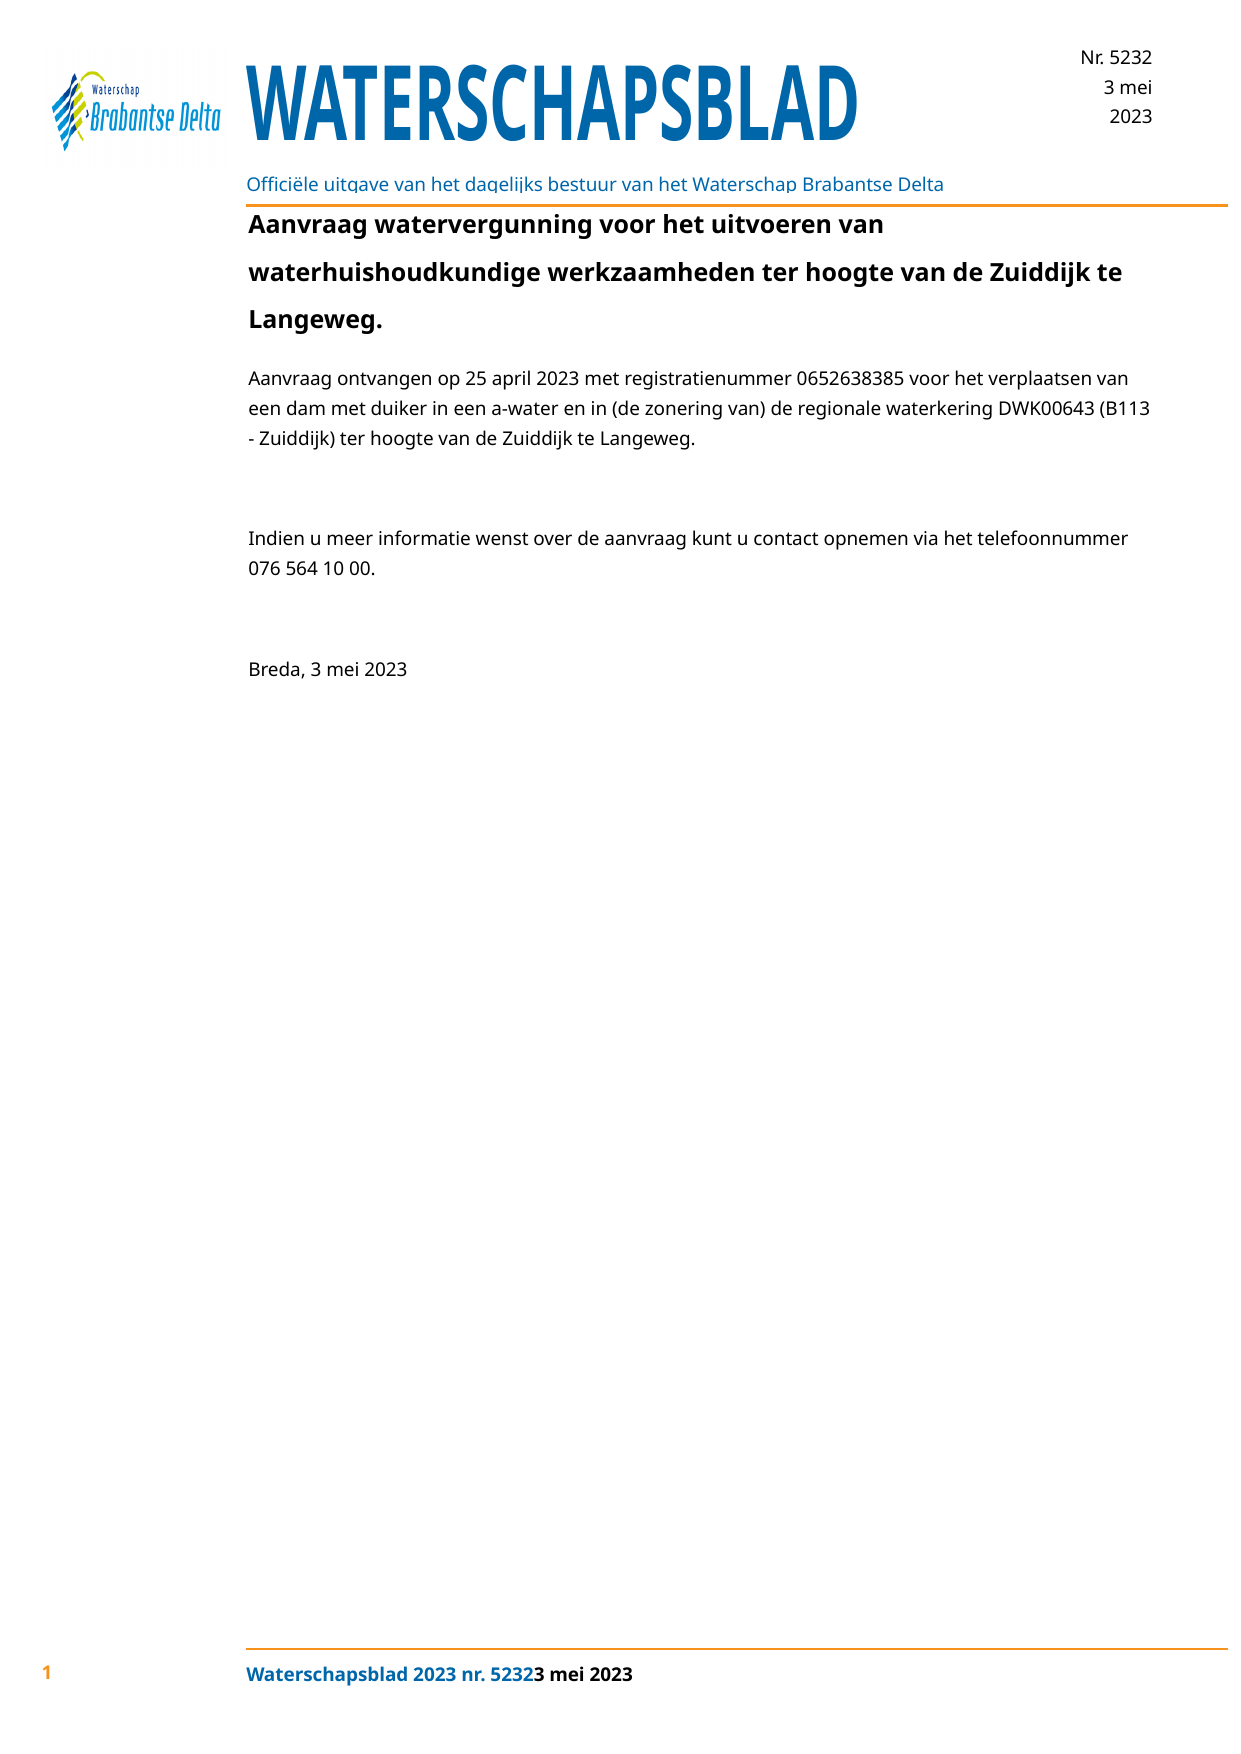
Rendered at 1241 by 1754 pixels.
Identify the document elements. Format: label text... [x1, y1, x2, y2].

text Aanvraag ontvangen op 25 april 2023 met registratienummer 0652638385 voor het verplaatsen van een dam met duiker in een a-water en in (de zonering van) de regionale waterkering DWK00643 (B113 - Zuiddijk) ter hoogte van de Zuiddijk te Langeweg. [248, 366, 1152, 450]
text Aanvraag watervergunning voor het uitvoeren van waterhuishoudkundige werkzaamheden ter hoogte van de Zuiddijk te Langeweg. [248, 207, 1152, 336]
text Breda, 3 mei 2023 [248, 656, 1152, 682]
text Indien u meer informatie wenst over de aanvraag kunt u contact opnemen via het telefoonnummer 076 564 10 00. [248, 526, 1152, 581]
picture [41, 47, 231, 172]
